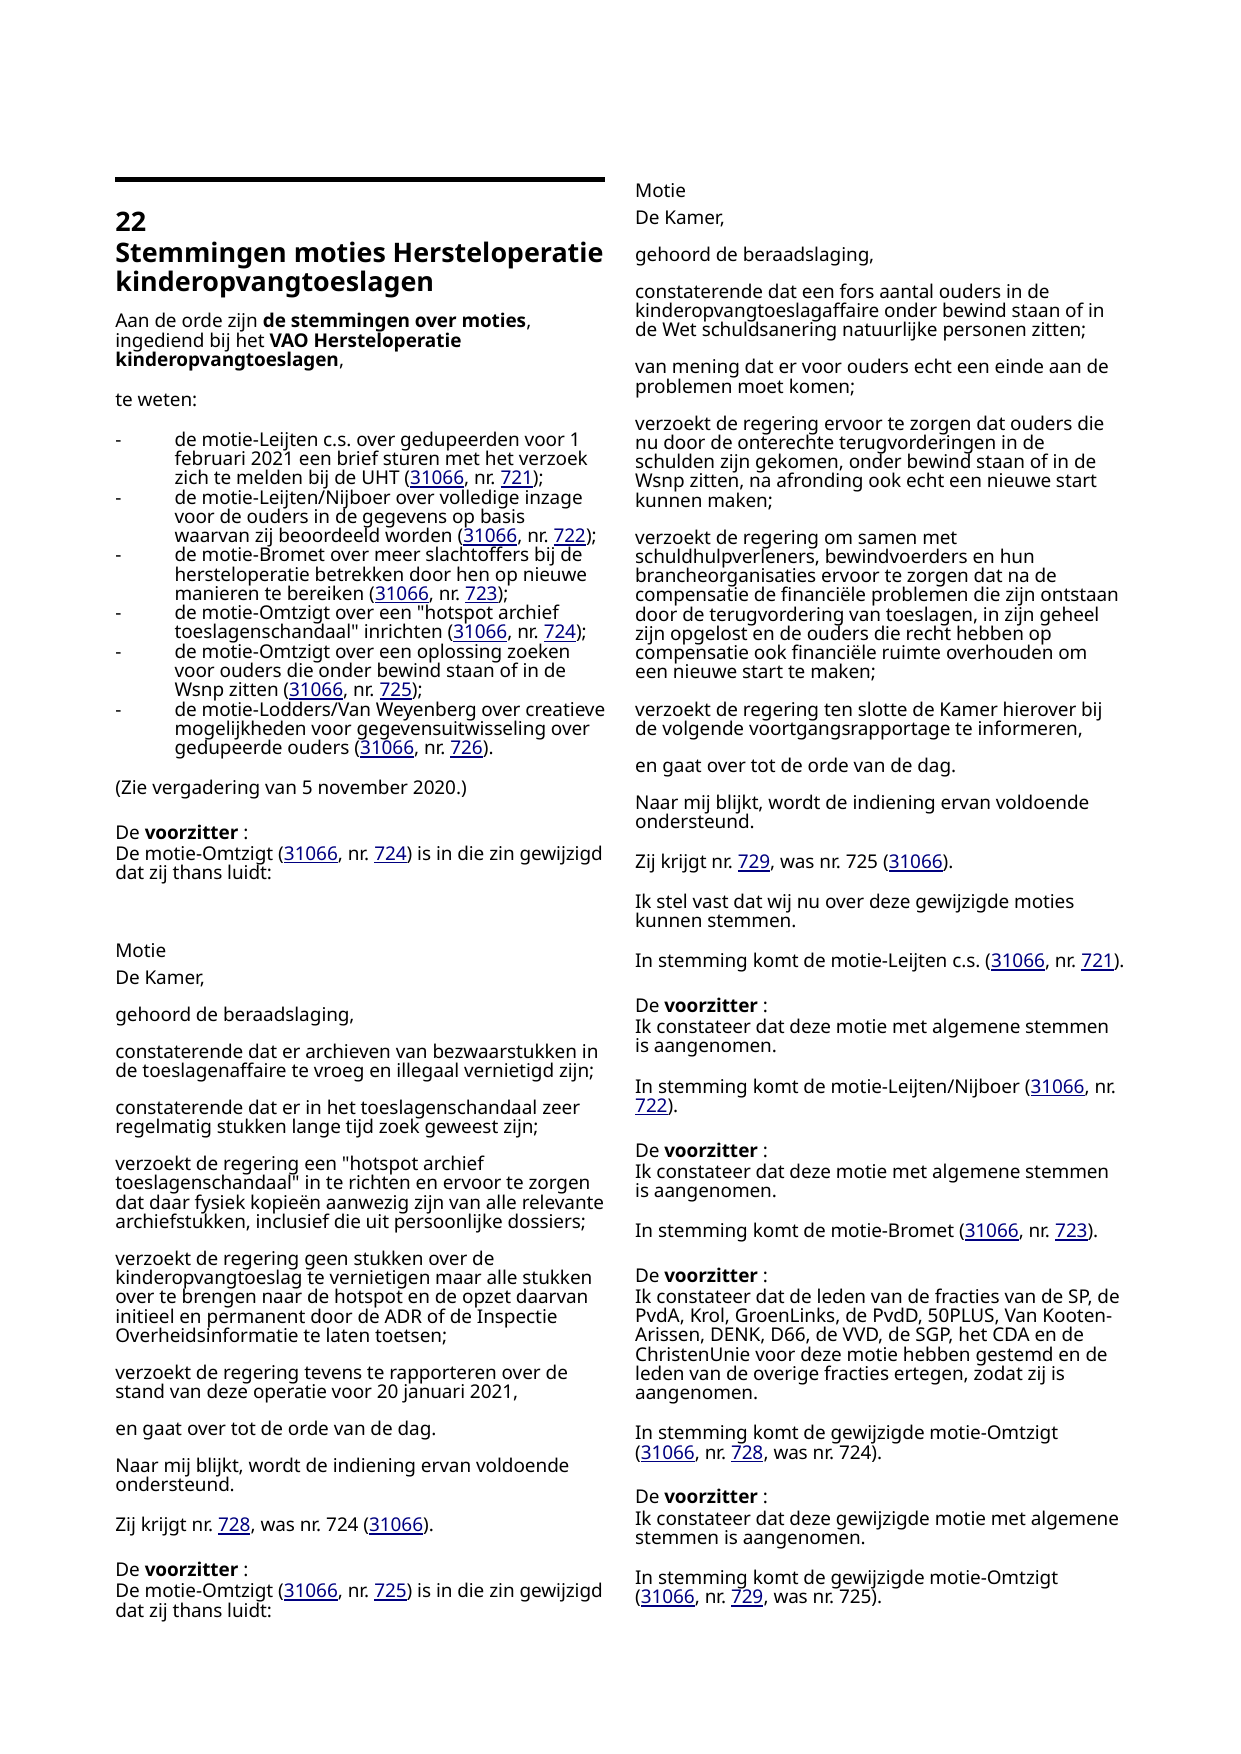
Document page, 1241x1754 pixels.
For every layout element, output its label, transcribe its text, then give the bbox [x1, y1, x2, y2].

text In stemming komt de gewijzigde motie-Omtzigt (31066, nr. 729, was nr. 725). [635, 1569, 1125, 1607]
text Stemmingen moties Hersteloperatie kinderopvangtoeslagen [115, 239, 605, 312]
text Zij krijgt nr. 729, was nr. 725 (31066). [635, 853, 1125, 872]
text Motie [635, 177, 1125, 203]
text Naar mij blijkt, wordt de indiening ervan voldoende ondersteund. [635, 794, 1125, 832]
text verzoekt de regering ten slotte de Kamer hierover bij de volgende voortgangsrapportage te informeren, [635, 701, 1125, 739]
list de motie-Lodders/Van Weyenberg over creatieve mogelijkheden voor gegevensuitwisseling over gedupeerde ouders (31066, nr. 726). [115, 701, 605, 758]
text constaterende dat er archieven van bezwaarstukken in de toeslagenaffaire te vroeg en illegaal vernietigd zijn; [115, 1043, 605, 1081]
text verzoekt de regering geen stukken over de kinderopvangtoeslag te vernietigen maar alle stukken over te brengen naar de hotspot en de opzet daarvan initieel en permanent door de ADR of de Inspectie Overheidsinformatie te laten toetsen; [115, 1250, 605, 1346]
list de motie-Bromet over meer slachtoffers bij de hersteloperatie betrekken door hen op nieuwe manieren te bereiken (31066, nr. 723); [115, 546, 605, 604]
text De Kamer, [115, 969, 605, 988]
text verzoekt de regering om samen met schuldhulpverleners, bewindvoerders en hun brancheorganisaties ervoor te zorgen dat na de compensatie de financiële problemen die zijn ontstaan door de terugvordering van toeslagen, in zijn geheel zijn opgelost en de ouders die recht hebben op compensatie ook financiële ruimte overhouden om een nieuwe start te maken; [635, 529, 1125, 683]
text constaterende dat er in het toeslagenschandaal zeer regelmatig stukken lange tijd zoek geweest zijn; [115, 1099, 605, 1137]
text Motie [115, 937, 605, 963]
text 22 [115, 203, 605, 239]
text De voorzitter : [115, 819, 605, 845]
text gehoord de beraadslaging, [635, 246, 1125, 265]
list de motie-Omtzigt over een "hotspot archief toeslagenschandaal" inrichten (31066, nr. 724); [115, 604, 605, 643]
text gehoord de beraadslaging, [115, 1006, 605, 1025]
text De voorzitter : [635, 1484, 1125, 1509]
text De voorzitter : [635, 1262, 1125, 1288]
text Ik constateer dat deze motie met algemene stemmen is aangenomen. [635, 1018, 1125, 1057]
text Aan de orde zijn de stemmingen over moties, ingediend bij het VAO Hersteloperatie kinderopvangtoeslagen, [115, 312, 605, 370]
text verzoekt de regering tevens te rapporteren over de stand van deze operatie voor 20 januari 2021, [115, 1364, 605, 1402]
text en gaat over tot de orde van de dag. [635, 757, 1125, 776]
text en gaat over tot de orde van de dag. [115, 1420, 605, 1439]
text constaterende dat een fors aantal ouders in de kinderopvangtoeslagaffaire onder bewind staan of in de Wet schuldsanering natuurlijke personen zitten; [635, 283, 1125, 341]
text verzoekt de regering ervoor te zorgen dat ouders die nu door de onterechte terugvorderingen in de schulden zijn gekomen, onder bewind staan of in de Wsnp zitten, na afronding ook echt een nieuwe start kunnen maken; [635, 414, 1125, 511]
text De Kamer, [635, 209, 1125, 228]
text De voorzitter : [115, 1557, 605, 1582]
text Ik constateer dat deze motie met algemene stemmen is aangenomen. [635, 1163, 1125, 1201]
text verzoekt de regering een "hotspot archief toeslagenschandaal" in te richten en ervoor te zorgen dat daar fysiek kopieën aanwezig zijn van alle relevante archiefstukken, inclusief die uit persoonlijke dossiers; [115, 1155, 605, 1232]
text De voorzitter : [635, 1137, 1125, 1163]
text In stemming komt de motie-Leijten c.s. (31066, nr. 721). [635, 952, 1125, 972]
text Naar mij blijkt, wordt de indiening ervan voldoende ondersteund. [115, 1457, 605, 1496]
list de motie-Leijten/Nijboer over volledige inzage voor de ouders in de gegevens op basis waarvan zij beoordeeld worden (31066, nr. 722); [115, 489, 605, 546]
text De motie-Omtzigt (31066, nr. 725) is in die zin gewijzigd dat zij thans luidt: [115, 1582, 605, 1621]
text (Zie vergadering van 5 november 2020.) [115, 779, 605, 798]
text van mening dat er voor ouders echt een einde aan de problemen moet komen; [635, 358, 1125, 397]
text Ik stel vast dat wij nu over deze gewijzigde moties kunnen stemmen. [635, 893, 1125, 932]
list de motie-Leijten c.s. over gedupeerden voor 1 februari 2021 een brief sturen met het verzoek zich te melden bij de UHT (31066, nr. 721); [115, 431, 605, 489]
text Ik constateer dat de leden van de fracties van de SP, de PvdA, Krol, GroenLinks, de PvdD, 50PLUS, Van Kooten-Arissen, DENK, D66, de VVD, de SGP, het CDA en de ChristenUnie voor deze motie hebben gestemd en de leden van de overige fracties ertegen, zodat zij is aangenomen. [635, 1288, 1125, 1403]
text In stemming komt de gewijzigde motie-Omtzigt (31066, nr. 728, was nr. 724). [635, 1424, 1125, 1463]
list de motie-Omtzigt over een oplossing zoeken voor ouders die onder bewind staan of in de Wsnp zitten (31066, nr. 725); [115, 643, 605, 701]
text De voorzitter : [635, 992, 1125, 1018]
text De motie-Omtzigt (31066, nr. 724) is in die zin gewijzigd dat zij thans luidt: [115, 845, 605, 883]
text In stemming komt de motie-Leijten/Nijboer (31066, nr. 722). [635, 1078, 1125, 1116]
text In stemming komt de motie-Bromet (31066, nr. 723). [635, 1222, 1125, 1241]
text Ik constateer dat deze gewijzigde motie met algemene stemmen is aangenomen. [635, 1509, 1125, 1548]
text te weten: [115, 391, 605, 410]
text Zij krijgt nr. 728, was nr. 724 (31066). [115, 1516, 605, 1536]
